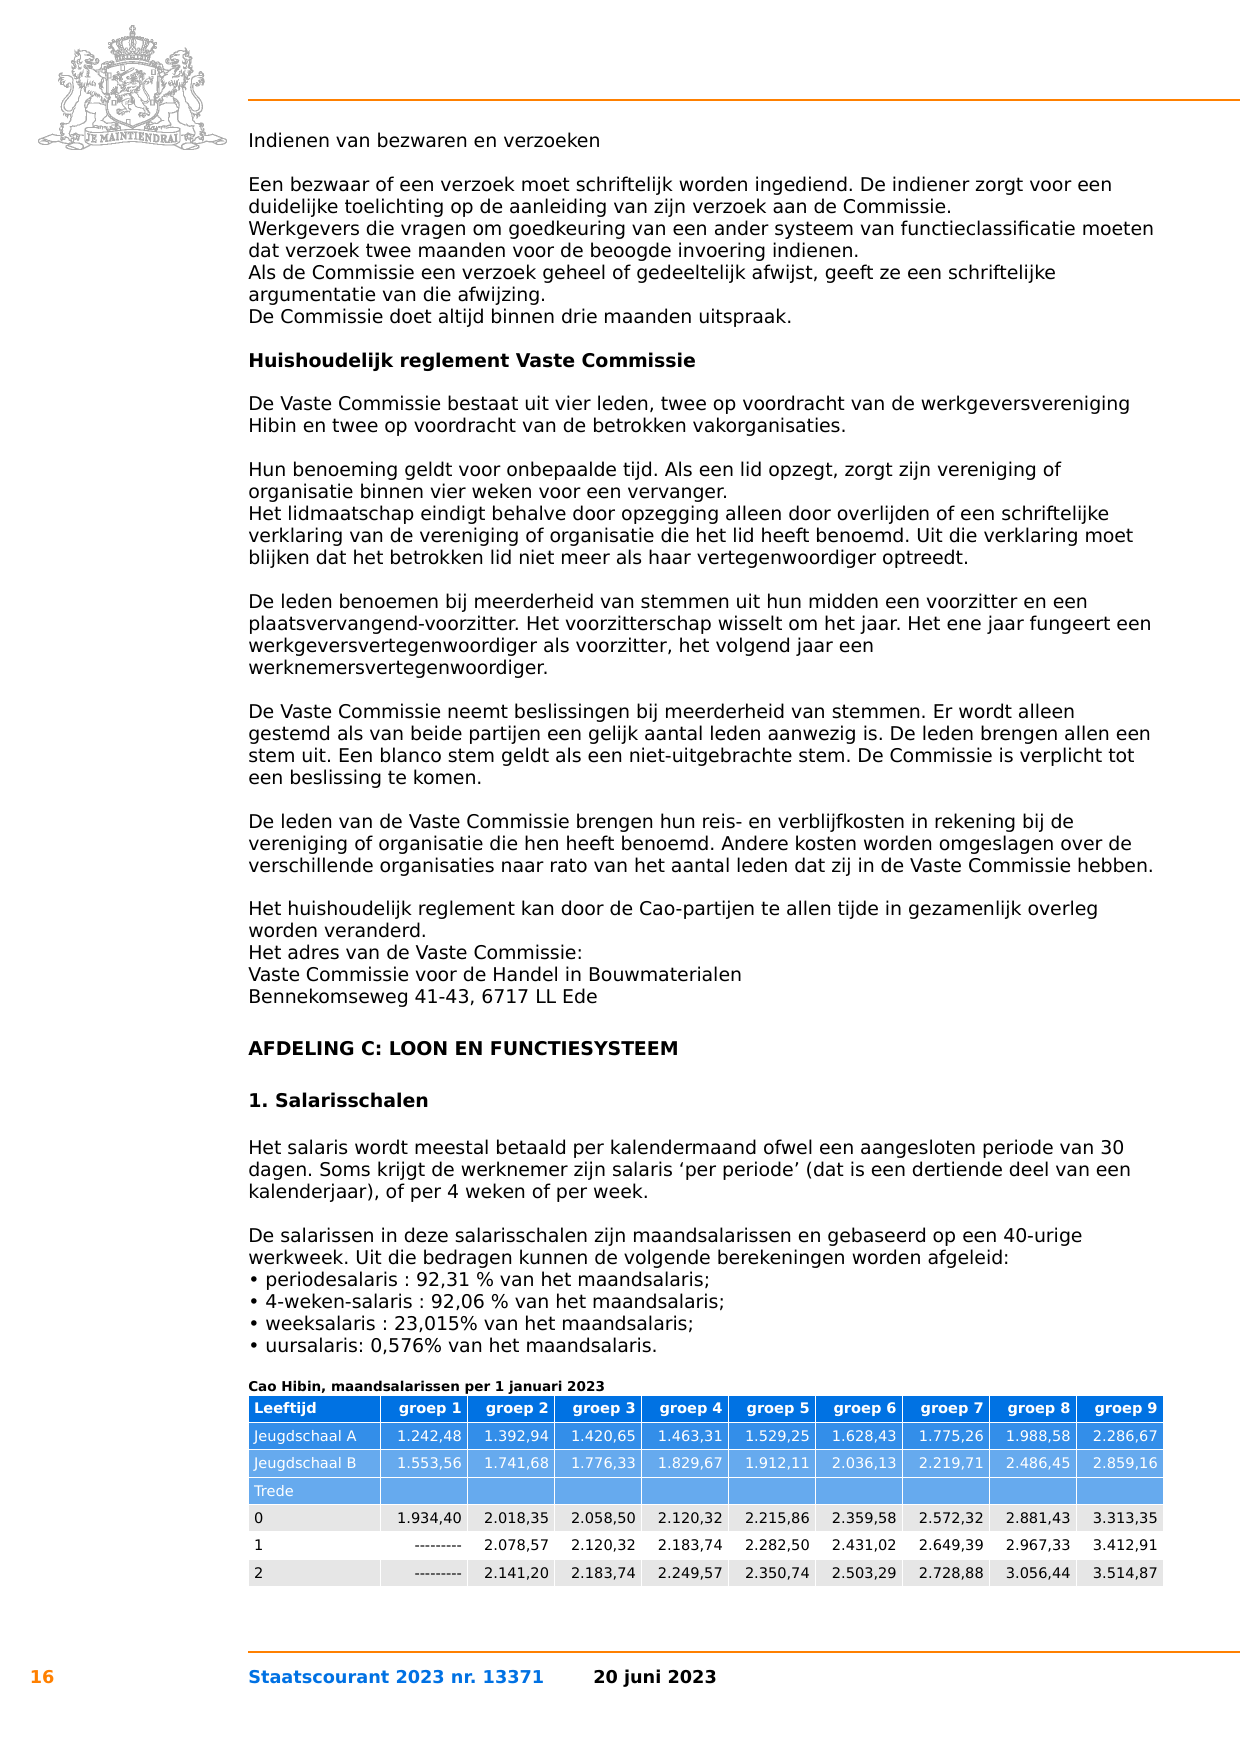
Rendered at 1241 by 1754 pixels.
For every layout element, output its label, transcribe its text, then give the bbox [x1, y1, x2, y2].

text De leden van de Vaste Commissie brengen hun reis- en verblijfkosten in rekening bij de vereniging of organisatie die hen heeft benoemd. Andere kosten worden omgeslagen over de verschillende organisaties naar rato van het aantal leden dat zij in de Vaste Commissie hebben. [248, 811, 1163, 876]
table_cell --------- [381, 1533, 467, 1559]
text • weeksalaris : 23,015% van het maandsalaris; [248, 1313, 1163, 1335]
text Vaste Commissie voor de Handel in Bouwmaterialen [248, 964, 1163, 986]
subtitle Indienen van bezwaren en verzoeken [248, 130, 1163, 152]
table_cell 1.988,58 [990, 1423, 1076, 1449]
table_cell 2.282,50 [729, 1533, 815, 1559]
table_cell 1.392,94 [468, 1423, 554, 1449]
text De leden benoemen bij meerderheid van stemmen uit hun midden een voorzitter en een plaatsvervangend-voorzitter. Het voorzitterschap wisselt om het jaar. Het ene jaar fungeert een werkgeversvertegenwoordiger als voorzitter, het volgend jaar een werknemersvertegenwoordiger. [248, 591, 1163, 679]
table_cell 1.420,65 [555, 1423, 641, 1449]
table_cell 2.183,74 [642, 1533, 728, 1559]
table_cell 2.219,71 [903, 1450, 989, 1477]
table_cell groep 9 [1077, 1396, 1163, 1422]
table_cell Trede [249, 1478, 380, 1504]
table_cell [816, 1478, 902, 1504]
text Een bezwaar of een verzoek moet schriftelijk worden ingediend. De indiener zorgt voor een duidelijke toelichting op de aanleiding van zijn verzoek aan de Commissie. [248, 174, 1163, 218]
table_cell 2.728,88 [903, 1560, 989, 1586]
table_cell 1.529,25 [729, 1423, 815, 1449]
table_cell 2.649,39 [903, 1533, 989, 1559]
text Het huishoudelijk reglement kan door de Cao-partijen te allen tijde in gezamenlijk overleg worden veranderd. [248, 898, 1163, 942]
table_cell [1077, 1478, 1163, 1504]
text Als de Commissie een verzoek geheel of gedeeltelijk afwijst, geeft ze een schriftelijke argumentatie van die afwijzing. [248, 262, 1163, 306]
table_cell 2 [249, 1560, 380, 1586]
text De Vaste Commissie neemt beslissingen bij meerderheid van stemmen. Er wordt alleen gestemd als van beide partijen een gelijk aantal leden aanwezig is. De leden brengen allen een stem uit. Een blanco stem geldt als een niet-uitgebrachte stem. De Commissie is verplicht tot een beslissing te komen. [248, 701, 1163, 789]
table_cell groep 1 [381, 1396, 467, 1422]
table_cell groep 5 [729, 1396, 815, 1422]
picture [38, 25, 227, 150]
table_cell 3.313,35 [1077, 1505, 1163, 1531]
table_cell Jeugdschaal A [249, 1423, 380, 1449]
table_cell 2.215,86 [729, 1505, 815, 1531]
table_cell 1.242,48 [381, 1423, 467, 1449]
table_cell 2.881,43 [990, 1505, 1076, 1531]
text Hun benoeming geldt voor onbepaalde tijd. Als een lid opzegt, zorgt zijn vereniging of organisatie binnen vier weken voor een vervanger. [248, 459, 1163, 503]
text Het salaris wordt meestal betaald per kalendermaand ofwel een aangesloten periode van 30 dagen. Soms krijgt de werknemer zijn salaris ‘per periode’ (dat is een dertiende deel van een kalenderjaar), of per 4 weken of per week. [248, 1137, 1163, 1203]
table_cell 3.056,44 [990, 1560, 1076, 1586]
table_cell 1.628,43 [816, 1423, 902, 1449]
table_cell 2.359,58 [816, 1505, 902, 1531]
table_cell 2.078,57 [468, 1533, 554, 1559]
table_cell 1.775,26 [903, 1423, 989, 1449]
table_cell 2.503,29 [816, 1560, 902, 1586]
table_cell 2.431,02 [816, 1533, 902, 1559]
text • 4-weken-salaris : 92,06 % van het maandsalaris; [248, 1291, 1163, 1313]
table_cell 2.967,33 [990, 1533, 1076, 1559]
table_cell [381, 1478, 467, 1504]
table_cell 2.036,13 [816, 1450, 902, 1477]
subtitle Huishoudelijk reglement Vaste Commissie [248, 349, 1163, 371]
table_cell 0 [249, 1505, 380, 1531]
text De Vaste Commissie bestaat uit vier leden, twee op voordracht van de werkgeversvereniging Hibin en twee op voordracht van de betrokken vakorganisaties. [248, 393, 1163, 437]
table_cell [555, 1478, 641, 1504]
text De salarissen in deze salarisschalen zijn maandsalarissen en gebaseerd op een 40-urige werkweek. Uit die bedragen kunnen de volgende berekeningen worden afgeleid: [248, 1225, 1163, 1269]
table_cell 2.249,57 [642, 1560, 728, 1586]
table_cell 2.120,32 [555, 1533, 641, 1559]
table_cell 2.286,67 [1077, 1423, 1163, 1449]
table_cell [990, 1478, 1076, 1504]
subtitle AFDELING C: LOON EN FUNCTIESYSTEEM [248, 1038, 1163, 1060]
text De Commissie doet altijd binnen drie maanden uitspraak. [248, 306, 1163, 328]
table_cell 3.514,87 [1077, 1560, 1163, 1586]
table_cell 2.120,32 [642, 1505, 728, 1531]
table_cell 2.350,74 [729, 1560, 815, 1586]
text • periodesalaris : 92,31 % van het maandsalaris; [248, 1269, 1163, 1291]
text Het lidmaatschap eindigt behalve door opzegging alleen door overlijden of een schriftelijke verklaring van de vereniging of organisatie die het lid heeft benoemd. Uit die verklaring moet blijken dat het betrokken lid niet meer als haar vertegenwoordiger optreedt. [248, 503, 1163, 569]
table_cell 2.859,16 [1077, 1450, 1163, 1477]
table_cell 3.412,91 [1077, 1533, 1163, 1559]
text Het adres van de Vaste Commissie: [248, 942, 1163, 964]
table_cell 1.934,40 [381, 1505, 467, 1531]
table_cell 2.486,45 [990, 1450, 1076, 1477]
table_cell 1.776,33 [555, 1450, 641, 1477]
table_cell groep 6 [816, 1396, 902, 1422]
table_cell Jeugdschaal B [249, 1450, 380, 1477]
table_cell [642, 1478, 728, 1504]
table_cell 1.829,67 [642, 1450, 728, 1477]
table_cell [468, 1478, 554, 1504]
table_cell groep 7 [903, 1396, 989, 1422]
table_cell 2.058,50 [555, 1505, 641, 1531]
table_cell groep 4 [642, 1396, 728, 1422]
text • uursalaris: 0,576% van het maandsalaris. [248, 1335, 1163, 1357]
table_header Cao Hibin, maandsalarissen per 1 januari 2023 [248, 1379, 1163, 1394]
table_cell groep 8 [990, 1396, 1076, 1422]
table_cell --------- [381, 1560, 467, 1586]
table_cell 2.141,20 [468, 1560, 554, 1586]
table_cell 1.553,56 [381, 1450, 467, 1477]
text Bennekomseweg 41-43, 6717 LL Ede [248, 986, 1163, 1008]
table_cell 2.018,35 [468, 1505, 554, 1531]
table_cell 1.463,31 [642, 1423, 728, 1449]
table_cell 1 [249, 1533, 380, 1559]
table_cell [729, 1478, 815, 1504]
table_cell 2.183,74 [555, 1560, 641, 1586]
table_cell 1.912,11 [729, 1450, 815, 1477]
subtitle 1. Salarisschalen [248, 1090, 1163, 1112]
table_cell 1.741,68 [468, 1450, 554, 1477]
table_cell groep 3 [555, 1396, 641, 1422]
table_cell [903, 1478, 989, 1504]
text Werkgevers die vragen om goedkeuring van een ander systeem van functieclassificatie moeten dat verzoek twee maanden voor de beoogde invoering indienen. [248, 218, 1163, 262]
table_cell groep 2 [468, 1396, 554, 1422]
table_cell 2.572,32 [903, 1505, 989, 1531]
table_cell Leeftijd [249, 1396, 380, 1422]
